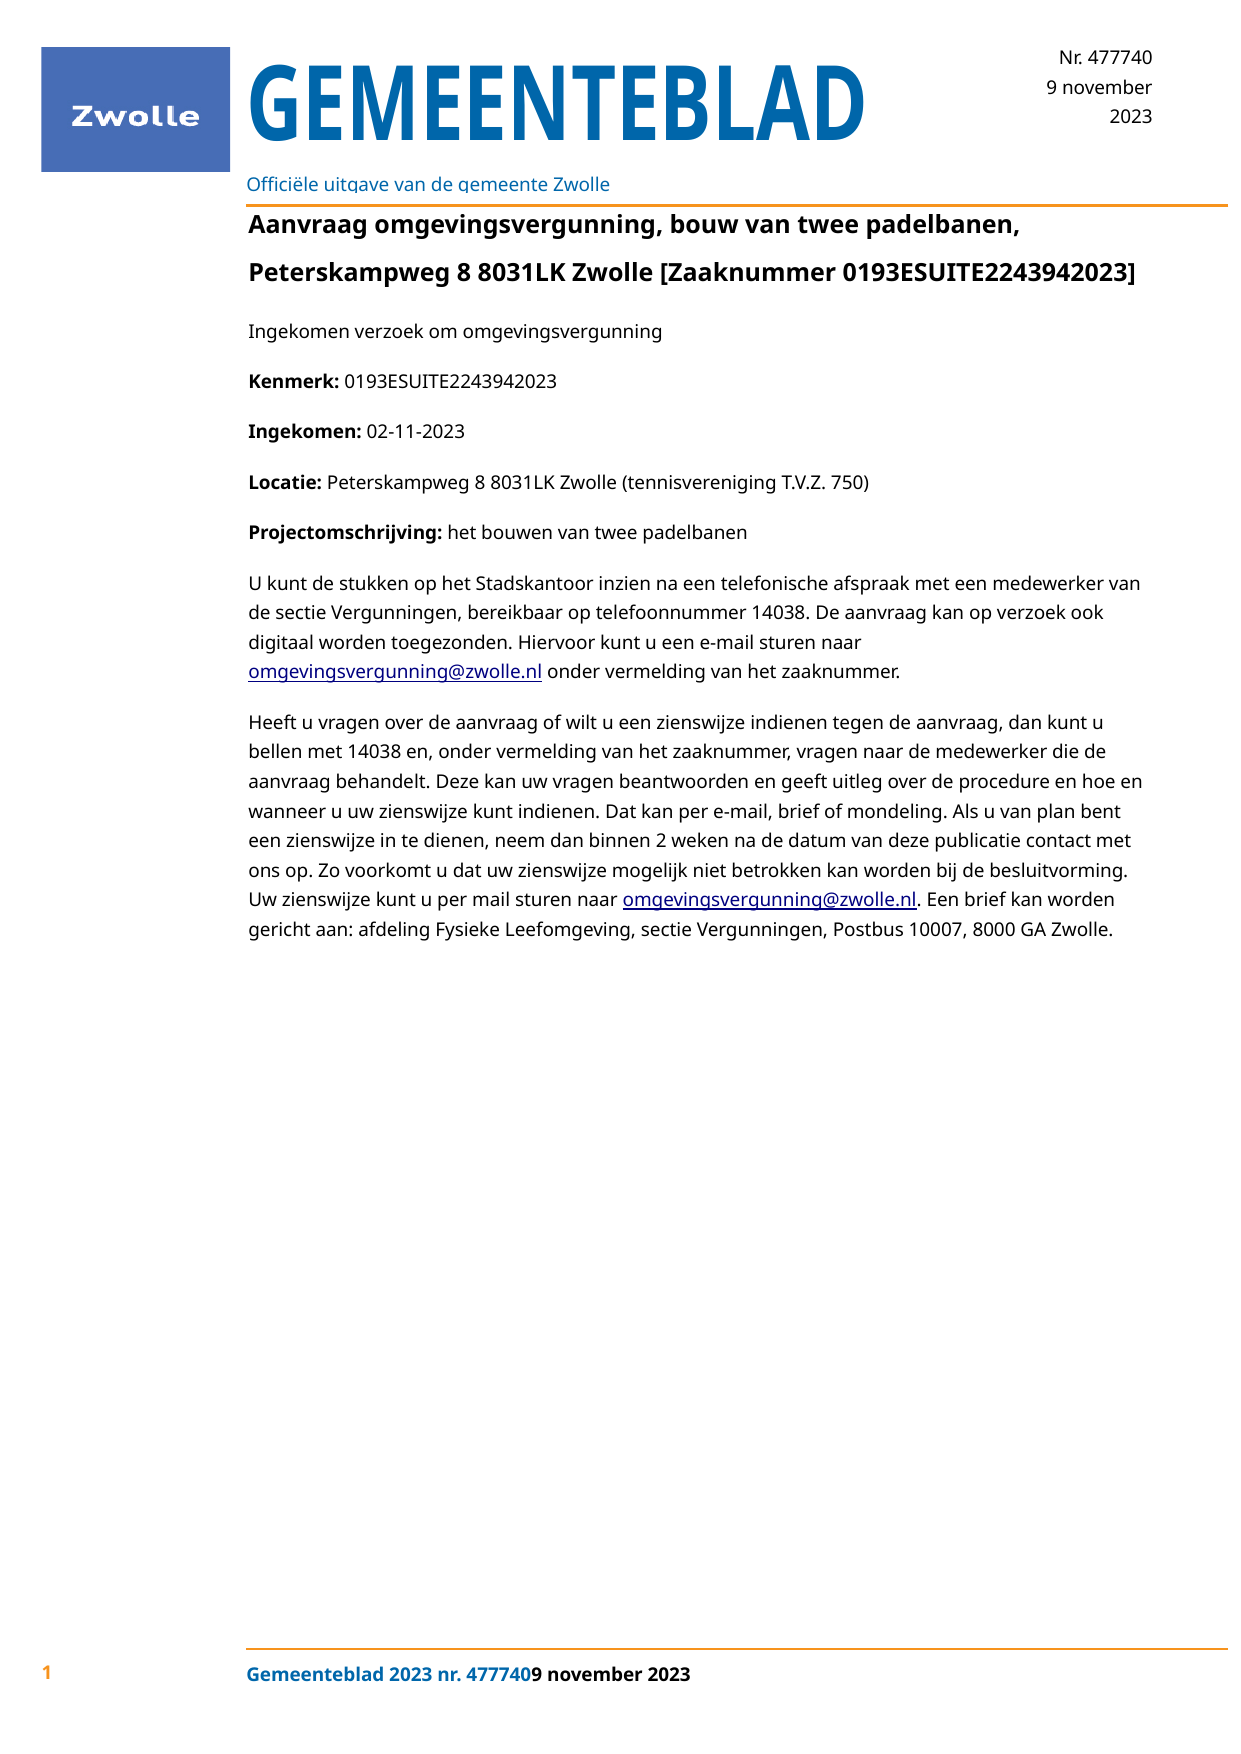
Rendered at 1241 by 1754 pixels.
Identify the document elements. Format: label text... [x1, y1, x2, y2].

text U kunt de stukken op het Stadskantoor inzien na een telefonische afspraak met een medewerker van de sectie Vergunningen, bereikbaar op telefoonnummer 14038. De aanvraag kan op verzoek ook digitaal worden toegezonden. Hiervoor kunt u een e-mail sturen naar omgevingsvergunning@zwolle.nl onder vermelding van het zaaknummer. [248, 570, 1152, 684]
text Locatie: Peterskampweg 8 8031LK Zwolle (tennisvereniging T.V.Z. 750) [248, 469, 1152, 495]
picture [41, 47, 231, 172]
text Ingekomen: 02-11-2023 [248, 419, 1152, 444]
text Projectomschrijving: het bouwen van twee padelbanen [248, 519, 1152, 545]
text Kenmerk: 0193ESUITE2243942023 [248, 368, 1152, 394]
text Aanvraag omgevingsvergunning, bouw van twee padelbanen, Peterskampweg 8 8031LK Zwolle [Zaaknummer 0193ESUITE2243942023] [248, 207, 1152, 288]
text Heeft u vragen over de aanvraag of wilt u een zienswijze indienen tegen de aanvraag, dan kunt u bellen met 14038 en, onder vermelding van het zaaknummer, vragen naar de medewerker die de aanvraag behandelt. Deze kan uw vragen beantwoorden en geeft uitleg over de procedure en hoe en wanneer u uw zienswijze kunt indienen. Dat kan per e-mail, brief of mondeling. Als u van plan bent een zienswijze in te dienen, neem dan binnen 2 weken na de datum van deze publicatie contact met ons op. Zo voorkomt u dat uw zienswijze mogelijk niet betrokken kan worden bij de besluitvorming. Uw zienswijze kunt u per mail sturen naar omgevingsvergunning@zwolle.nl. Een brief kan worden gericht aan: afdeling Fysieke Leefomgeving, sectie Vergunningen, Postbus 10007, 8000 GA Zwolle. [248, 709, 1152, 942]
text Ingekomen verzoek om omgevingsvergunning [248, 318, 1152, 344]
